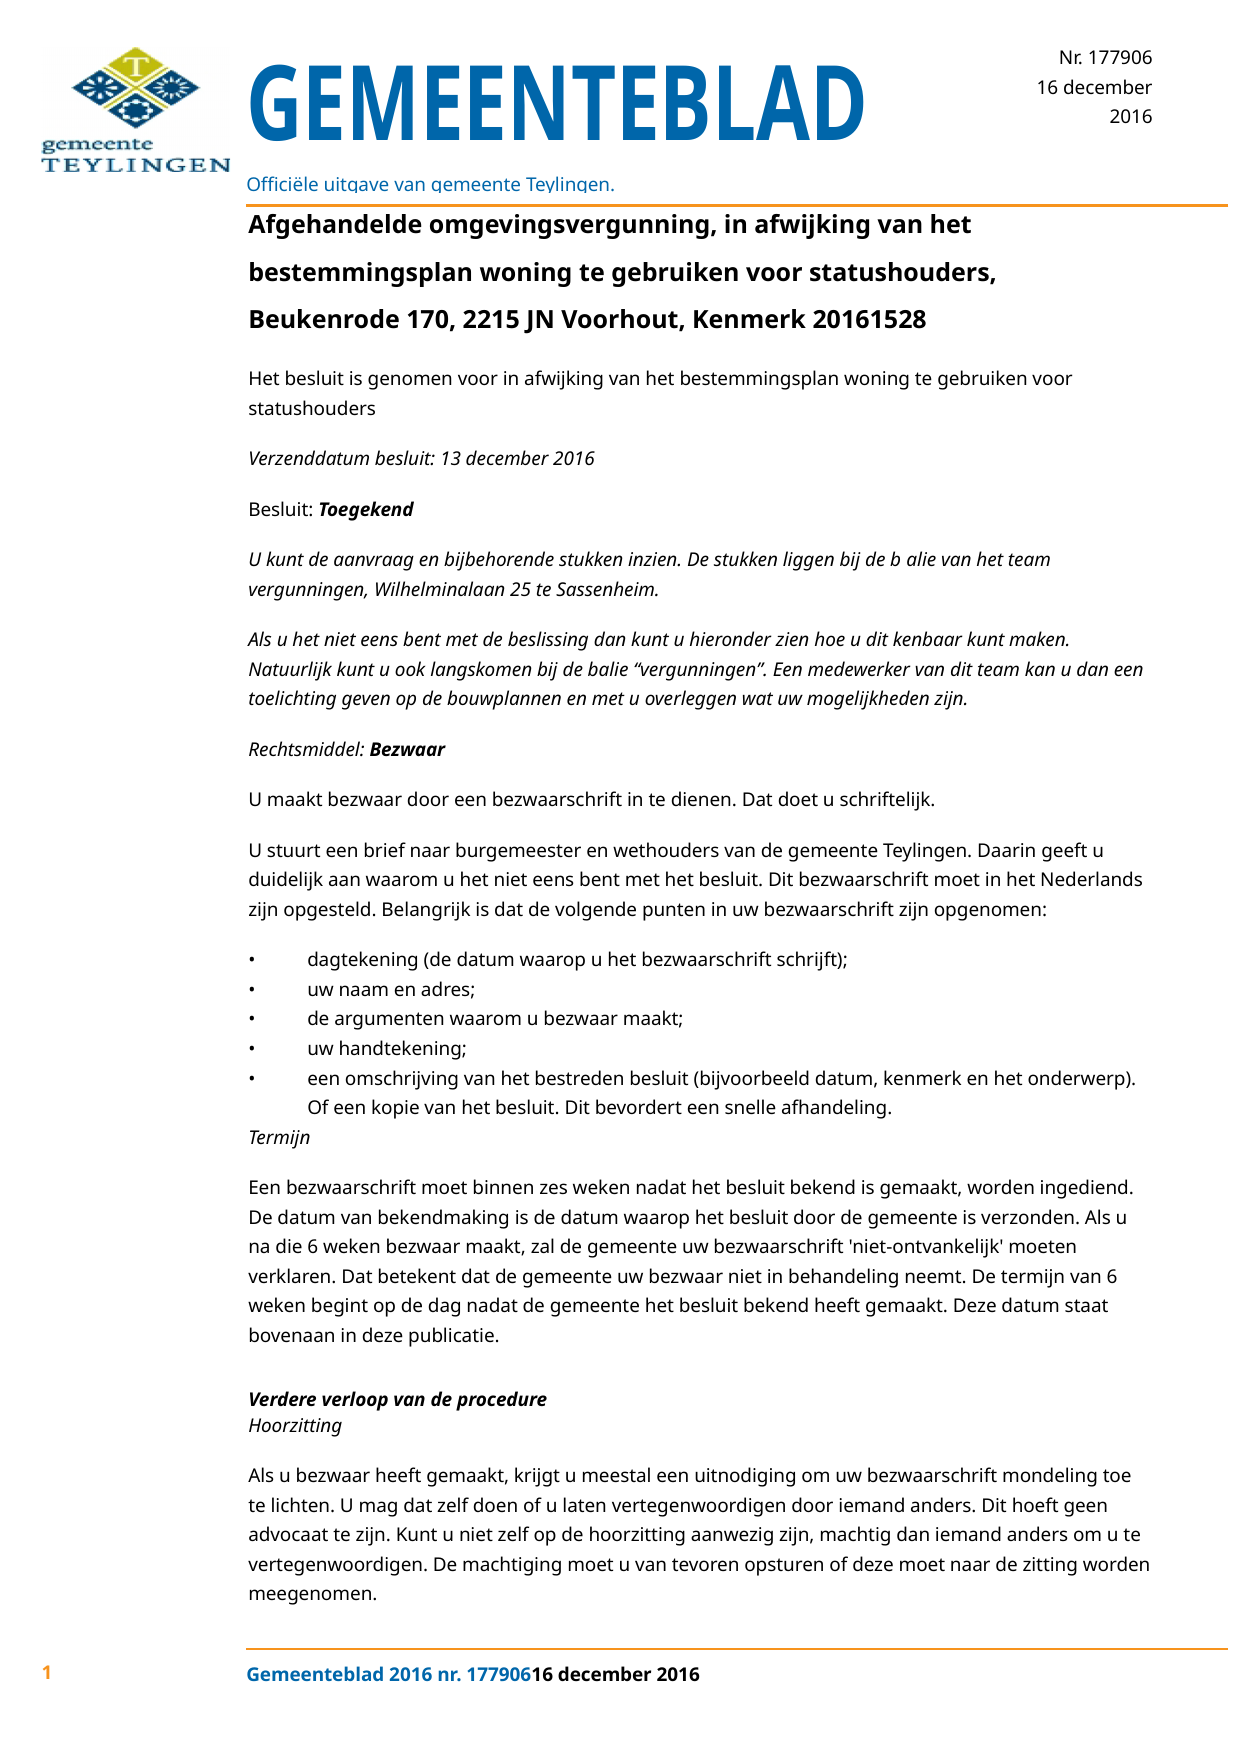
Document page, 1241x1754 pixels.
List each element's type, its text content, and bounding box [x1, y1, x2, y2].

text Afgehandelde omgevingsvergunning, in afwijking van het bestemmingsplan woning te gebruiken voor statushouders, Beukenrode 170, 2215 JN Voorhout, Kenmerk 20161528 [248, 207, 1152, 336]
text U maakt bezwaar door een bezwaarschrift in te dienen. Dat doet u schriftelijk. [248, 786, 1152, 812]
list uw handtekening; [248, 1035, 1152, 1061]
list een omschrijving van het bestreden besluit (bijvoorbeeld datum, kenmerk en het onderwerp). Of een kopie van het besluit. Dit bevordert een snelle afhandeling. [248, 1065, 1152, 1120]
text Als u het niet eens bent met de beslissing dan kunt u hieronder zien hoe u dit kenbaar kunt maken. Natuurlijk kunt u ook langskomen bij de balie “vergunningen”. Een medewerker van dit team kan u dan een toelichting geven op de bouwplannen en met u overleggen wat uw mogelijkheden zijn. [248, 626, 1152, 711]
text Besluit: Toegekend [248, 496, 1152, 522]
picture [41, 47, 231, 172]
text Een bezwaarschrift moet binnen zes weken nadat het besluit bekend is gemaakt, worden ingediend. De datum van bekendmaking is de datum waarop het besluit door de gemeente is verzonden. Als u na die 6 weken bezwaar maakt, zal de gemeente uw bezwaarschrift 'niet-ontvankelijk' moeten verklaren. Dat betekent dat de gemeente uw bezwaar niet in behandeling neemt. De termijn van 6 weken begint op de dag nadat de gemeente het besluit bekend heeft gemaakt. Deze datum staat bovenaan in deze publicatie. [248, 1174, 1152, 1348]
list de argumenten waarom u bezwaar maakt; [248, 1006, 1152, 1031]
list uw naam en adres; [248, 976, 1152, 1002]
text Verdere verloop van de procedure [248, 1386, 1152, 1412]
text Hoorzitting [248, 1412, 1152, 1438]
text Rechtsmiddel: Bezwaar [248, 736, 1152, 762]
text Termijn [248, 1124, 1152, 1149]
text U stuurt een brief naar burgemeester en wethouders van de gemeente Teylingen. Daarin geeft u duidelijk aan waarom u het niet eens bent met het besluit. Dit bezwaarschrift moet in het Nederlands zijn opgesteld. Belangrijk is dat de volgende punten in uw bezwaarschrift zijn opgenomen: [248, 837, 1152, 922]
text Als u bezwaar heeft gemaakt, krijgt u meestal een uitnodiging om uw bezwaarschrift mondeling toe te lichten. U mag dat zelf doen of u laten vertegenwoordigen door iemand anders. Dit hoeft geen advocaat te zijn. Kunt u niet zelf op de hoorzitting aanwezig zijn, machtig dan iemand anders om u te vertegenwoordigen. De machtiging moet u van tevoren opsturen of deze moet naar de zitting worden meegenomen. [248, 1462, 1152, 1606]
list dagtekening (de datum waarop u het bezwaarschrift schrijft); [248, 946, 1152, 972]
text Verzenddatum besluit: 13 december 2016 [248, 446, 1152, 471]
text Het besluit is genomen voor in afwijking van het bestemmingsplan woning te gebruiken voor statushouders [248, 366, 1152, 421]
text U kunt de aanvraag en bijbehorende stukken inzien. De stukken liggen bij de b alie van het team vergunningen, Wilhelminalaan 25 te Sassenheim. [248, 546, 1152, 602]
